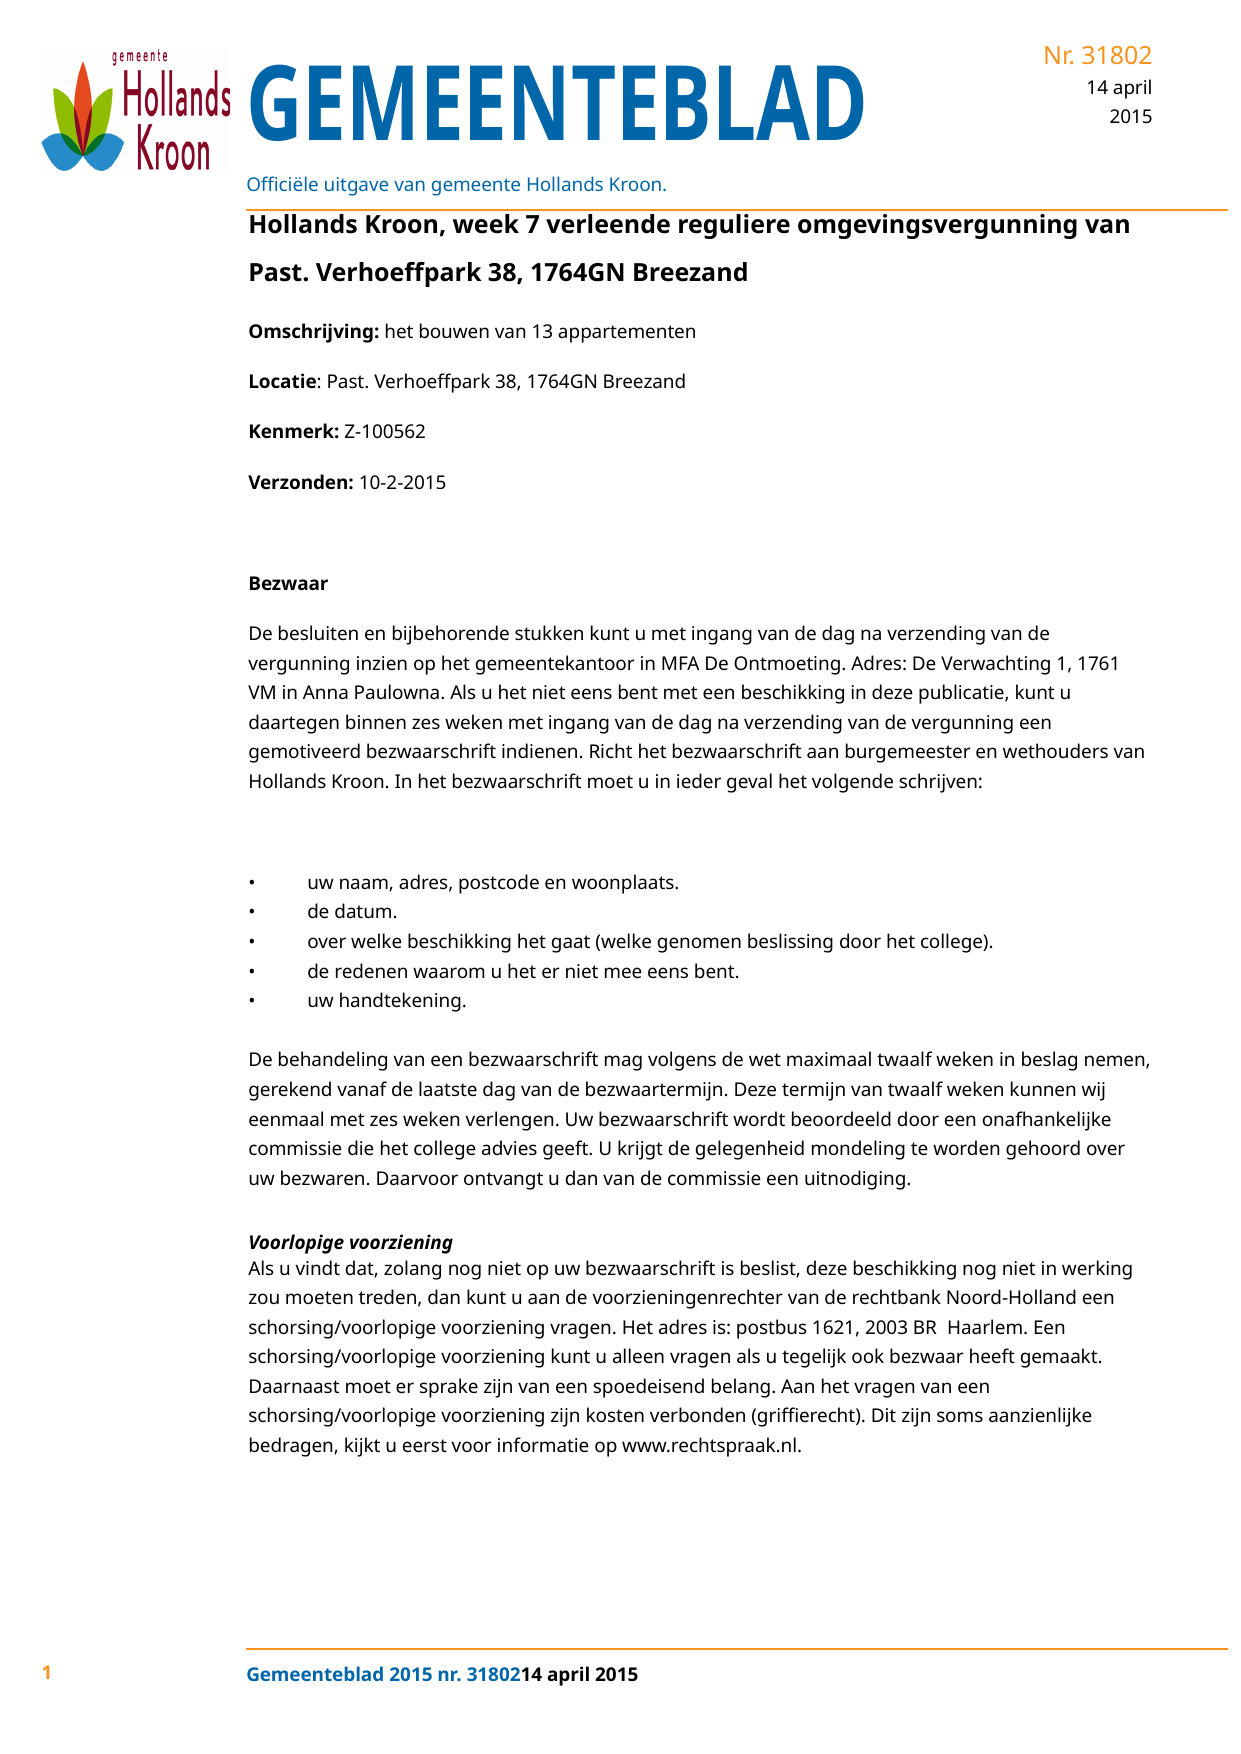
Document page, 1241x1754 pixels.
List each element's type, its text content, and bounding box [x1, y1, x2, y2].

list de redenen waarom u het er niet mee eens bent. [248, 958, 1152, 984]
text Voorlopige voorziening [248, 1229, 1152, 1255]
text De besluiten en bijbehorende stukken kunt u met ingang van de dag na verzending van de vergunning inzien op het gemeentekantoor in MFA De Ontmoeting. Adres: De Verwachting 1, 1761 VM in Anna Paulowna. Als u het niet eens bent met een beschikking in deze publicatie, kunt u daartegen binnen zes weken met ingang van de dag na verzending van de vergunning een gemotiveerd bezwaarschrift indienen. Richt het bezwaarschrift aan burgemeester en wethouders van Hollands Kroon. In het bezwaarschrift moet u in ieder geval het volgende schrijven: [248, 620, 1152, 794]
picture [41, 47, 231, 172]
text Bezwaar [248, 570, 1152, 596]
text Als u vindt dat, zolang nog niet op uw bezwaarschrift is beslist, deze beschikking nog niet in werking zou moeten treden, dan kunt u aan de voorzieningenrechter van de rechtbank Noord-Holland een schorsing/voorlopige voorziening vragen. Het adres is: postbus 1621, 2003 BR Haarlem. Een schorsing/voorlopige voorziening kunt u alleen vragen als u tegelijk ook bezwaar heeft gemaakt. Daarnaast moet er sprake zijn van een spoedeisend belang. Aan het vragen van een schorsing/voorlopige voorziening zijn kosten verbonden (griffierecht). Dit zijn soms aanzienlijke bedragen, kijkt u eerst voor informatie op www.rechtspraak.nl. [248, 1255, 1152, 1458]
text De behandeling van een bezwaarschrift mag volgens de wet maximaal twaalf weken in beslag nemen, gerekend vanaf de laatste dag van de bezwaartermijn. Deze termijn van twaalf weken kunnen wij eenmaal met zes weken verlengen. Uw bezwaarschrift wordt beoordeeld door een onafhankelijke commissie die het college advies geeft. U krijgt de gelegenheid mondeling te worden gehoord over uw bezwaren. Daarvoor ontvangt u dan van de commissie een uitnodiging. [248, 1047, 1152, 1191]
text Omschrijving: het bouwen van 13 appartementen [248, 318, 1152, 344]
text Locatie: Past. Verhoeffpark 38, 1764GN Breezand [248, 368, 1152, 394]
text Hollands Kroon, week 7 verleende reguliere omgevingsvergunning van Past. Verhoeffpark 38, 1764GN Breezand [248, 211, 1152, 288]
list over welke beschikking het gaat (welke genomen beslissing door het college). [248, 928, 1152, 954]
text Verzonden: 10-2-2015 [248, 469, 1152, 495]
list uw handtekening. [248, 987, 1152, 1013]
text Kenmerk: Z-100562 [248, 419, 1152, 444]
list de datum. [248, 899, 1152, 924]
list uw naam, adres, postcode en woonplaats. [248, 869, 1152, 895]
